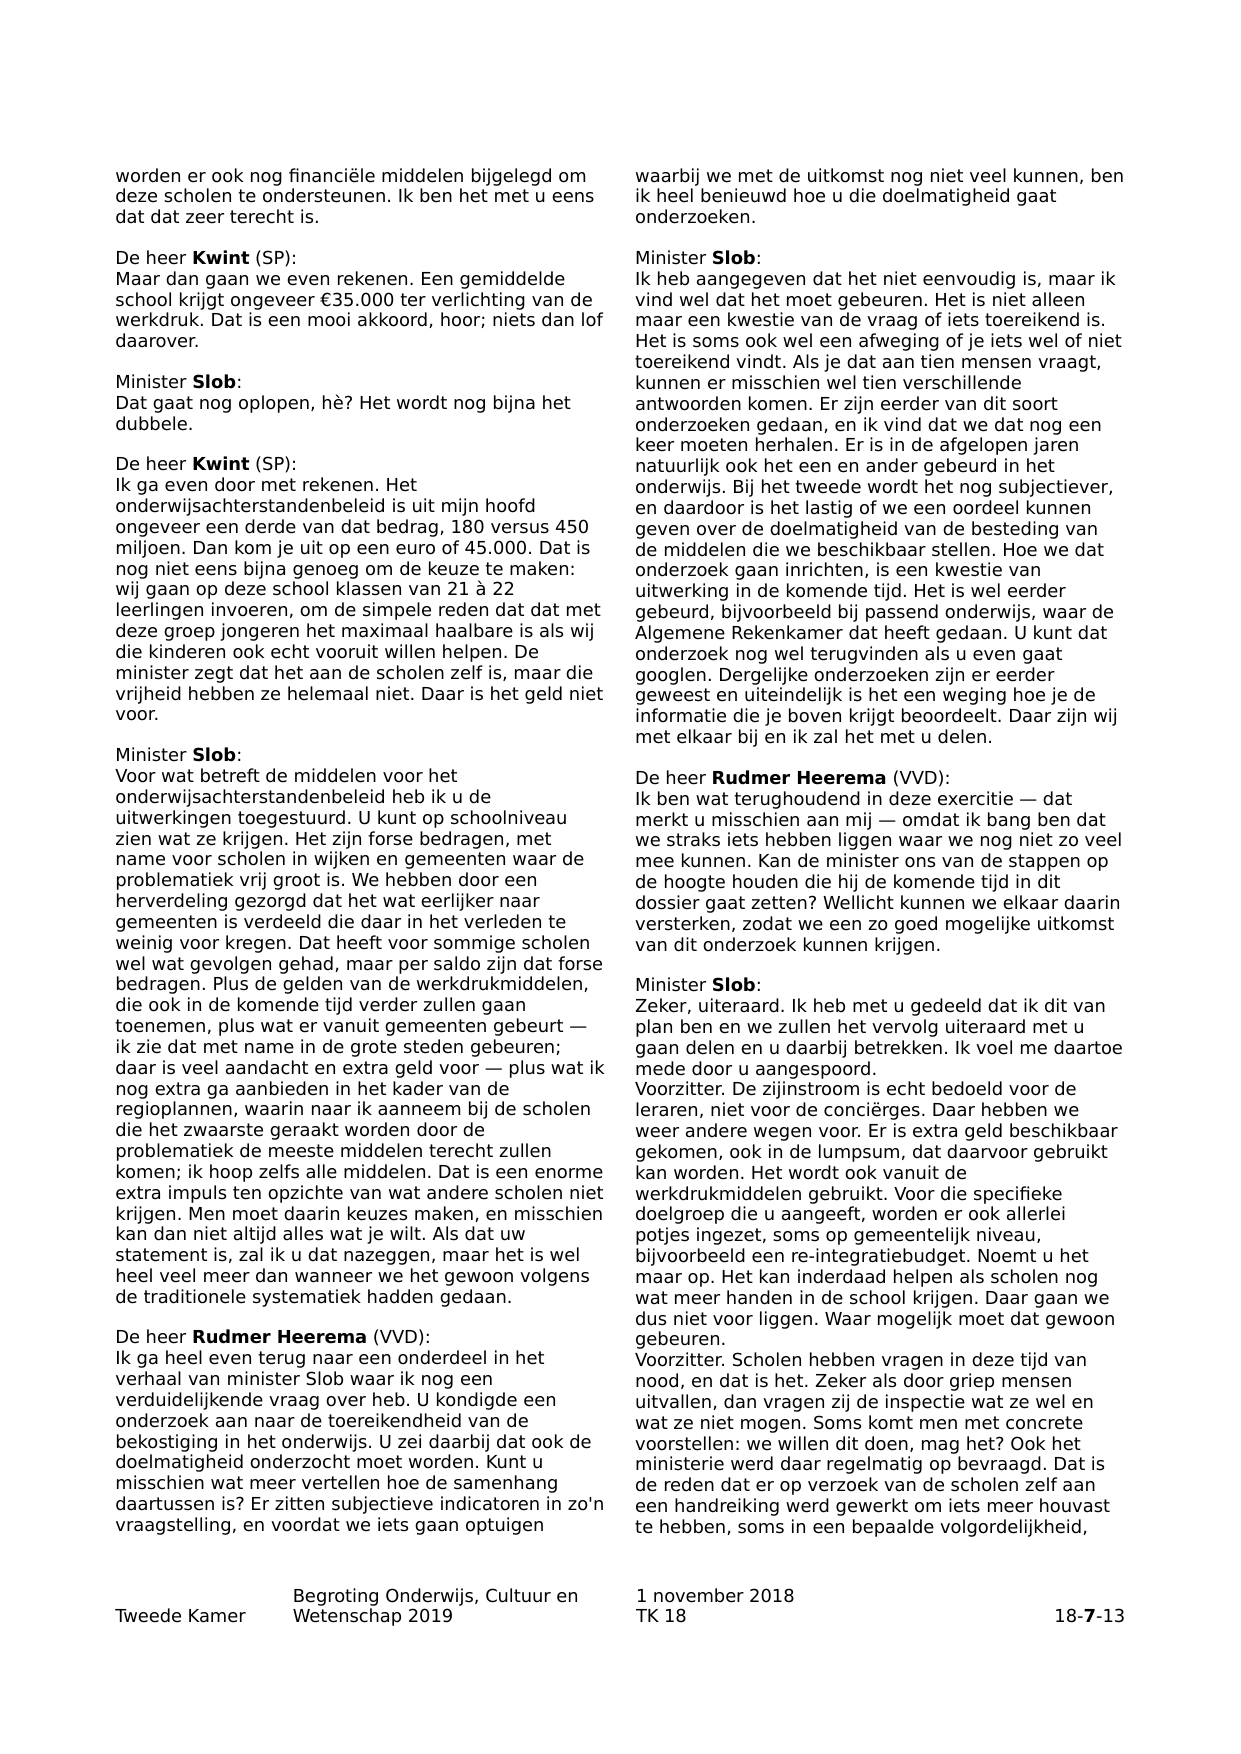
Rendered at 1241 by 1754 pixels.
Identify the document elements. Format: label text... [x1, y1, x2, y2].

text Ik ben wat terughoudend in deze exercitie — dat merkt u misschien aan mij — omdat ik bang ben dat we straks iets hebben liggen waar we nog niet zo veel mee kunnen. Kan de minister ons van de stappen op de hoogte houden die hij de komende tijd in dit dossier gaat zetten? Wellicht kunnen we elkaar daarin versterken, zodat we een zo goed mogelijke uitkomst van dit onderzoek kunnen krijgen. [635, 788, 1125, 955]
text De heer Rudmer Heerema (VVD): [115, 1327, 605, 1348]
text Dat gaat nog oplopen, hè? Het wordt nog bijna het dubbele. [115, 393, 605, 434]
text worden er ook nog financiële middelen bijgelegd om deze scholen te ondersteunen. Ik ben het met u eens dat dat zeer terecht is. [115, 165, 605, 228]
text Ik ga even door met rekenen. Het onderwijsachterstandenbeleid is uit mijn hoofd ongeveer een derde van dat bedrag, 180 versus 450 miljoen. Dan kom je uit op een euro of 45.000. Dat is nog niet eens bijna genoeg om de keuze te maken: wij gaan op deze school klassen van 21 à 22 leerlingen invoeren, om de simpele reden dat dat met deze groep jongeren het maximaal haalbare is als wij die kinderen ook echt vooruit willen helpen. De minister zegt dat het aan de scholen zelf is, maar die vrijheid hebben ze helemaal niet. Daar is het geld niet voor. [115, 475, 605, 725]
text De heer Kwint (SP): [115, 454, 605, 475]
text De heer Kwint (SP): [115, 248, 605, 268]
text Voor wat betreft de middelen voor het onderwijsachterstandenbeleid heb ik u de uitwerkingen toegestuurd. U kunt op schoolniveau zien wat ze krijgen. Het zijn forse bedragen, met name voor scholen in wijken en gemeenten waar de problematiek vrij groot is. We hebben door een herverdeling gezorgd dat het wat eerlijker naar gemeenten is verdeeld die daar in het verleden te weinig voor kregen. Dat heeft voor sommige scholen wel wat gevolgen gehad, maar per saldo zijn dat forse bedragen. Plus de gelden van de werkdrukmiddelen, die ook in de komende tijd verder zullen gaan toenemen, plus wat er vanuit gemeenten gebeurt — ik zie dat met name in de grote steden gebeuren; daar is veel aandacht en extra geld voor — plus wat ik nog extra ga aanbieden in het kader van de regioplannen, waarin naar ik aanneem bij de scholen die het zwaarste geraakt worden door de problematiek de meeste middelen terecht zullen komen; ik hoop zelfs alle middelen. Dat is een enorme extra impuls ten opzichte van wat andere scholen niet krijgen. Men moet daarin keuzes maken, en misschien kan dan niet altijd alles wat je wilt. Als dat uw statement is, zal ik u dat nazeggen, maar het is wel heel veel meer dan wanneer we het gewoon volgens de traditionele systematiek hadden gedaan. [115, 766, 605, 1307]
text Maar dan gaan we even rekenen. Een gemiddelde school krijgt ongeveer €35.000 ter verlichting van de werkdruk. Dat is een mooi akkoord, hoor; niets dan lof daarover. [115, 268, 605, 352]
text Zeker, uiteraard. Ik heb met u gedeeld dat ik dit van plan ben en we zullen het vervolg uiteraard met u gaan delen en u daarbij betrekken. Ik voel me daartoe mede door u aangespoord. [635, 996, 1125, 1079]
text Minister Slob: [635, 248, 1125, 268]
text Minister Slob: [115, 745, 605, 766]
text Voorzitter. De zijinstroom is echt bedoeld voor de leraren, niet voor de conciërges. Daar hebben we weer andere wegen voor. Er is extra geld beschikbaar gekomen, ook in de lumpsum, dat daarvoor gebruikt kan worden. Het wordt ook vanuit de werkdrukmiddelen gebruikt. Voor die specifieke doelgroep die u aangeeft, worden er ook allerlei potjes ingezet, soms op gemeentelijk niveau, bijvoorbeeld een re-integratiebudget. Noemt u het maar op. Het kan inderdaad helpen als scholen nog wat meer handen in de school krijgen. Daar gaan we dus niet voor liggen. Waar mogelijk moet dat gewoon gebeuren. [635, 1079, 1125, 1350]
text Minister Slob: [635, 975, 1125, 996]
text Voorzitter. Scholen hebben vragen in deze tijd van nood, en dat is het. Zeker als door griep mensen uitvallen, dan vragen zij de inspectie wat ze wel en wat ze niet mogen. Soms komt men met concrete voorstellen: we willen dit doen, mag het? Ook het ministerie werd daar regelmatig op bevraagd. Dat is de reden dat er op verzoek van de scholen zelf aan een handreiking werd gewerkt om iets meer houvast te hebben, soms in een bepaalde volgordelijkheid, [635, 1350, 1125, 1537]
text waarbij we met de uitkomst nog niet veel kunnen, ben ik heel benieuwd hoe u die doelmatigheid gaat onderzoeken. [635, 165, 1125, 228]
text Ik heb aangegeven dat het niet eenvoudig is, maar ik vind wel dat het moet gebeuren. Het is niet alleen maar een kwestie van de vraag of iets toereikend is. Het is soms ook wel een afweging of je iets wel of niet toereikend vindt. Als je dat aan tien mensen vraagt, kunnen er misschien wel tien verschillende antwoorden komen. Er zijn eerder van dit soort onderzoeken gedaan, en ik vind dat we dat nog een keer moeten herhalen. Er is in de afgelopen jaren natuurlijk ook het een en ander gebeurd in het onderwijs. Bij het tweede wordt het nog subjectiever, en daardoor is het lastig of we een oordeel kunnen geven over de doelmatigheid van de besteding van de middelen die we beschikbaar stellen. Hoe we dat onderzoek gaan inrichten, is een kwestie van uitwerking in de komende tijd. Het is wel eerder gebeurd, bijvoorbeeld bij passend onderwijs, waar de Algemene Rekenkamer dat heeft gedaan. U kunt dat onderzoek nog wel terugvinden als u even gaat googlen. Dergelijke onderzoeken zijn er eerder geweest en uiteindelijk is het een weging hoe je de informatie die je boven krijgt beoordeelt. Daar zijn wij met elkaar bij en ik zal het met u delen. [635, 268, 1125, 748]
text Ik ga heel even terug naar een onderdeel in het verhaal van minister Slob waar ik nog een verduidelijkende vraag over heb. U kondigde een onderzoek aan naar de toereikendheid van de bekostiging in het onderwijs. U zei daarbij dat ook de doelmatigheid onderzocht moet worden. Kunt u misschien wat meer vertellen hoe de samenhang daartussen is? Er zitten subjectieve indicatoren in zo'n vraagstelling, en voordat we iets gaan optuigen [115, 1348, 605, 1536]
text Minister Slob: [115, 372, 605, 393]
text De heer Rudmer Heerema (VVD): [635, 768, 1125, 788]
